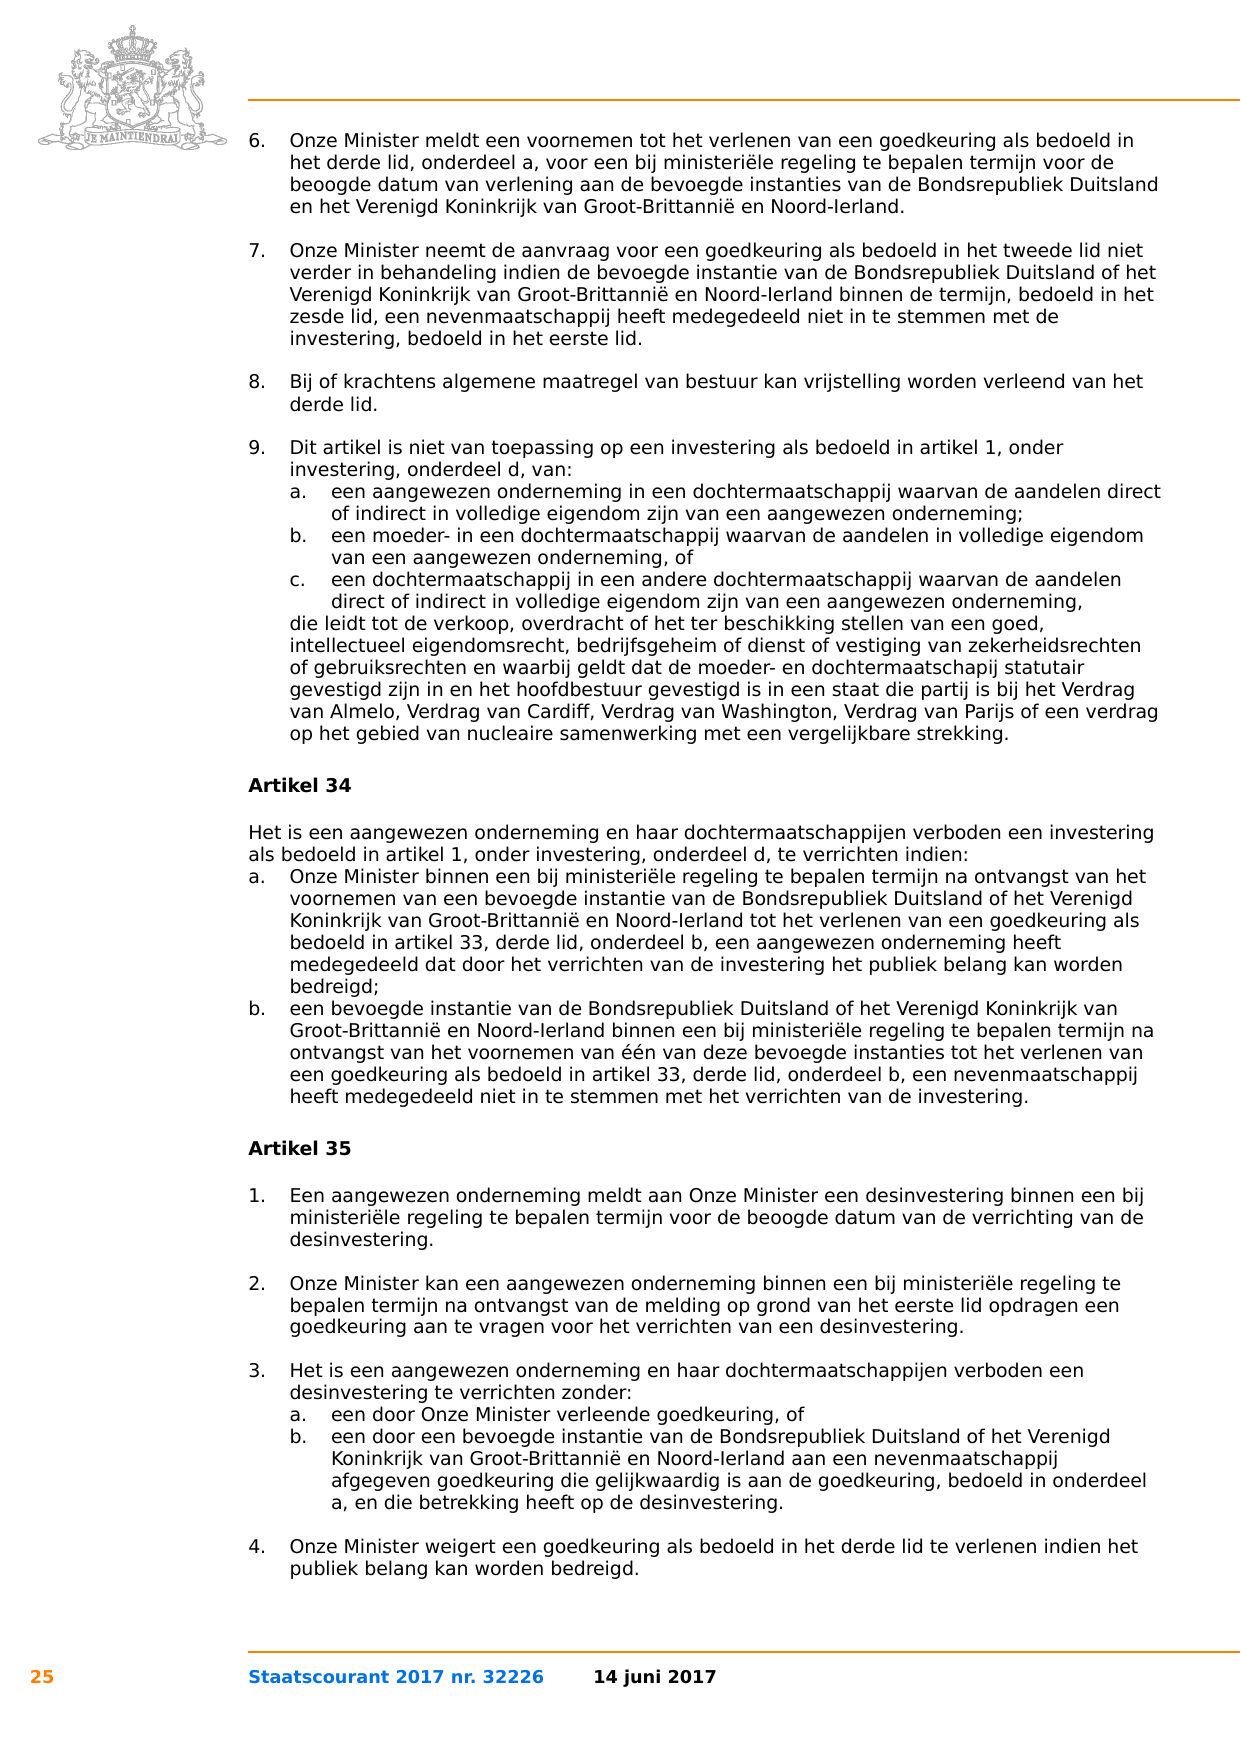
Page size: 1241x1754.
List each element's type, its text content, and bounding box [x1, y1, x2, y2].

text b. een bevoegde instantie van de Bondsrepubliek Duitsland of het Verenigd Koninkrijk van Groot-Brittannië en Noord-Ierland binnen een bij ministeriële regeling te bepalen termijn na ontvangst van het voornemen van één van deze bevoegde instanties tot het verlenen van een goedkeuring als bedoeld in artikel 33, derde lid, onderdeel b, een nevenmaatschappij heeft medegedeeld niet in te stemmen met het verrichten van de investering. [248, 998, 1163, 1108]
picture [38, 25, 227, 150]
text 3. Het is een aangewezen onderneming en haar dochtermaatschappijen verboden een desinvestering te verrichten zonder: [248, 1360, 1163, 1404]
text Het is een aangewezen onderneming en haar dochtermaatschappijen verboden een investering als bedoeld in artikel 1, onder investering, onderdeel d, te verrichten indien: [248, 822, 1163, 866]
text 9. Dit artikel is niet van toepassing op een investering als bedoeld in artikel 1, onder investering, onderdeel d, van: [248, 437, 1163, 481]
text a. een door Onze Minister verleende goedkeuring, of [289, 1404, 1163, 1426]
text a. Onze Minister binnen een bij ministeriële regeling te bepalen termijn na ontvangst van het voornemen van een bevoegde instantie van de Bondsrepubliek Duitsland of het Verenigd Koninkrijk van Groot-Brittannië en Noord-Ierland tot het verlenen van een goedkeuring als bedoeld in artikel 33, derde lid, onderdeel b, een aangewezen onderneming heeft medegedeeld dat door het verrichten van de investering het publiek belang kan worden bedreigd; [248, 866, 1163, 998]
text b. een moeder- in een dochtermaatschappij waarvan de aandelen in volledige eigendom van een aangewezen onderneming, of [289, 525, 1163, 569]
text 6. Onze Minister meldt een voornemen tot het verlenen van een goedkeuring als bedoeld in het derde lid, onderdeel a, voor een bij ministeriële regeling te bepalen termijn voor de beoogde datum van verlening aan de bevoegde instanties van de Bondsrepubliek Duitsland en het Verenigd Koninkrijk van Groot-Brittannië en Noord-Ierland. [248, 130, 1163, 218]
text 2. Onze Minister kan een aangewezen onderneming binnen een bij ministeriële regeling te bepalen termijn na ontvangst van de melding op grond van het eerste lid opdragen een goedkeuring aan te vragen voor het verrichten van een desinvestering. [248, 1272, 1163, 1338]
subtitle Artikel 35 [248, 1138, 1163, 1160]
text die leidt tot de verkoop, overdracht of het ter beschikking stellen van een goed, intellectueel eigendomsrecht, bedrijfsgeheim of dienst of vestiging van zekerheidsrechten of gebruiksrechten en waarbij geldt dat de moeder- en dochtermaatschapij statutair gevestigd zijn in en het hoofdbestuur gevestigd is in een staat die partij is bij het Verdrag van Almelo, Verdrag van Cardiff, Verdrag van Washington, Verdrag van Parijs of een verdrag op het gebied van nucleaire samenwerking met een vergelijkbare strekking. [289, 613, 1163, 745]
text a. een aangewezen onderneming in een dochtermaatschappij waarvan de aandelen direct of indirect in volledige eigendom zijn van een aangewezen onderneming; [289, 481, 1163, 525]
text 7. Onze Minister neemt de aanvraag voor een goedkeuring als bedoeld in het tweede lid niet verder in behandeling indien de bevoegde instantie van de Bondsrepubliek Duitsland of het Verenigd Koninkrijk van Groot-Brittannië en Noord-Ierland binnen de termijn, bedoeld in het zesde lid, een nevenmaatschappij heeft medegedeeld niet in te stemmen met de investering, bedoeld in het eerste lid. [248, 240, 1163, 349]
text c. een dochtermaatschappij in een andere dochtermaatschappij waarvan de aandelen direct of indirect in volledige eigendom zijn van een aangewezen onderneming, [289, 569, 1163, 613]
text b. een door een bevoegde instantie van de Bondsrepubliek Duitsland of het Verenigd Koninkrijk van Groot-Brittannië en Noord-Ierland aan een nevenmaatschappij afgegeven goedkeuring die gelijkwaardig is aan de goedkeuring, bedoeld in onderdeel a, en die betrekking heeft op de desinvestering. [289, 1426, 1163, 1514]
text 4. Onze Minister weigert een goedkeuring als bedoeld in het derde lid te verlenen indien het publiek belang kan worden bedreigd. [248, 1536, 1163, 1580]
text 1. Een aangewezen onderneming meldt aan Onze Minister een desinvestering binnen een bij ministeriële regeling te bepalen termijn voor de beoogde datum van de verrichting van de desinvestering. [248, 1185, 1163, 1251]
subtitle Artikel 34 [248, 775, 1163, 797]
text 8. Bij of krachtens algemene maatregel van bestuur kan vrijstelling worden verleend van het derde lid. [248, 371, 1163, 415]
